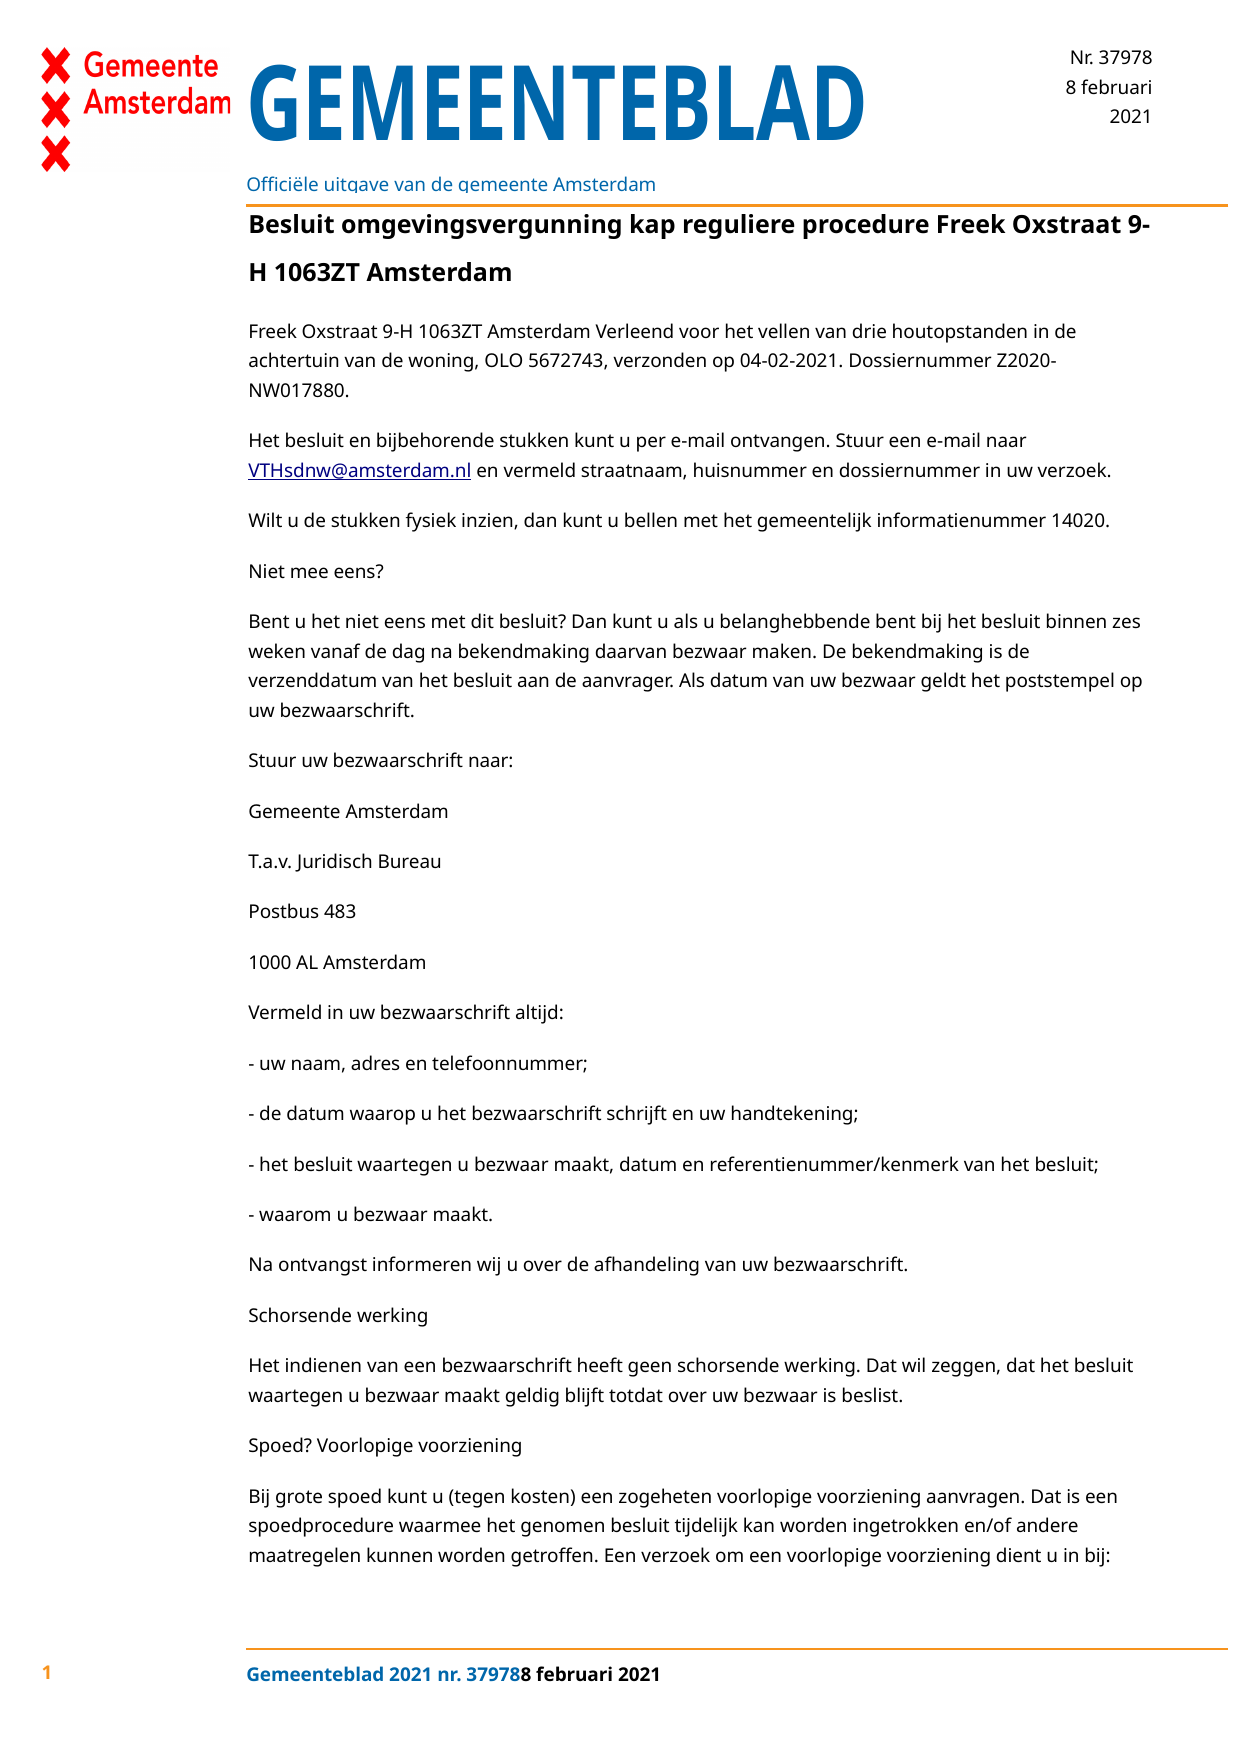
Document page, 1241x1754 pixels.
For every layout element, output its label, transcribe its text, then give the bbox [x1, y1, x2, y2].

text Gemeente Amsterdam [248, 798, 1152, 824]
text T.a.v. Juridisch Bureau [248, 848, 1152, 874]
text Bent u het niet eens met dit besluit? Dan kunt u als u belanghebbende bent bij het besluit binnen zes weken vanaf de dag na bekendmaking daarvan bezwaar maken. De bekendmaking is de verzenddatum van het besluit aan de aanvrager. Als datum van uw bezwaar geldt het poststempel op uw bezwaarschrift. [248, 608, 1152, 723]
text Het indienen van een bezwaarschrift heeft geen schorsende werking. Dat wil zeggen, dat het besluit waartegen u bezwaar maakt geldig blijft totdat over uw bezwaar is beslist. [248, 1352, 1152, 1408]
text Freek Oxstraat 9-H 1063ZT Amsterdam Verleend voor het vellen van drie houtopstanden in de achtertuin van de woning, OLO 5672743, verzonden op 04-02-2021. Dossiernummer Z2020-NW017880. [248, 318, 1152, 403]
text 1000 AL Amsterdam [248, 949, 1152, 975]
text - de datum waarop u het bezwaarschrift schrijft en uw handtekening; [248, 1100, 1152, 1126]
text Besluit omgevingsvergunning kap reguliere procedure Freek Oxstraat 9-H 1063ZT Amsterdam [248, 207, 1152, 288]
text Postbus 483 [248, 899, 1152, 924]
text Het besluit en bijbehorende stukken kunt u per e-mail ontvangen. Stuur een e-mail naar VTHsdnw@amsterdam.nl en vermeld straatnaam, huisnummer en dossiernummer in uw verzoek. [248, 427, 1152, 483]
text Vermeld in uw bezwaarschrift altijd: [248, 999, 1152, 1025]
text Stuur uw bezwaarschrift naar: [248, 747, 1152, 773]
text Na ontvangst informeren wij u over de afhandeling van uw bezwaarschrift. [248, 1252, 1152, 1277]
text Wilt u de stukken fysiek inzien, dan kunt u bellen met het gemeentelijk informatienummer 14020. [248, 507, 1152, 533]
text Bij grote spoed kunt u (tegen kosten) een zogeheten voorlopige voorziening aanvragen. Dat is een spoedprocedure waarmee het genomen besluit tijdelijk kan worden ingetrokken en/of andere maatregelen kunnen worden getroffen. Een verzoek om een voorlopige voorziening dient u in bij: [248, 1483, 1152, 1568]
text Niet mee eens? [248, 558, 1152, 584]
picture [41, 47, 231, 172]
text - uw naam, adres en telefoonnummer; [248, 1050, 1152, 1076]
text - waarom u bezwaar maakt. [248, 1201, 1152, 1227]
text Schorsende werking [248, 1302, 1152, 1328]
text - het besluit waartegen u bezwaar maakt, datum en referentienummer/kenmerk van het besluit; [248, 1151, 1152, 1177]
text Spoed? Voorlopige voorziening [248, 1432, 1152, 1458]
